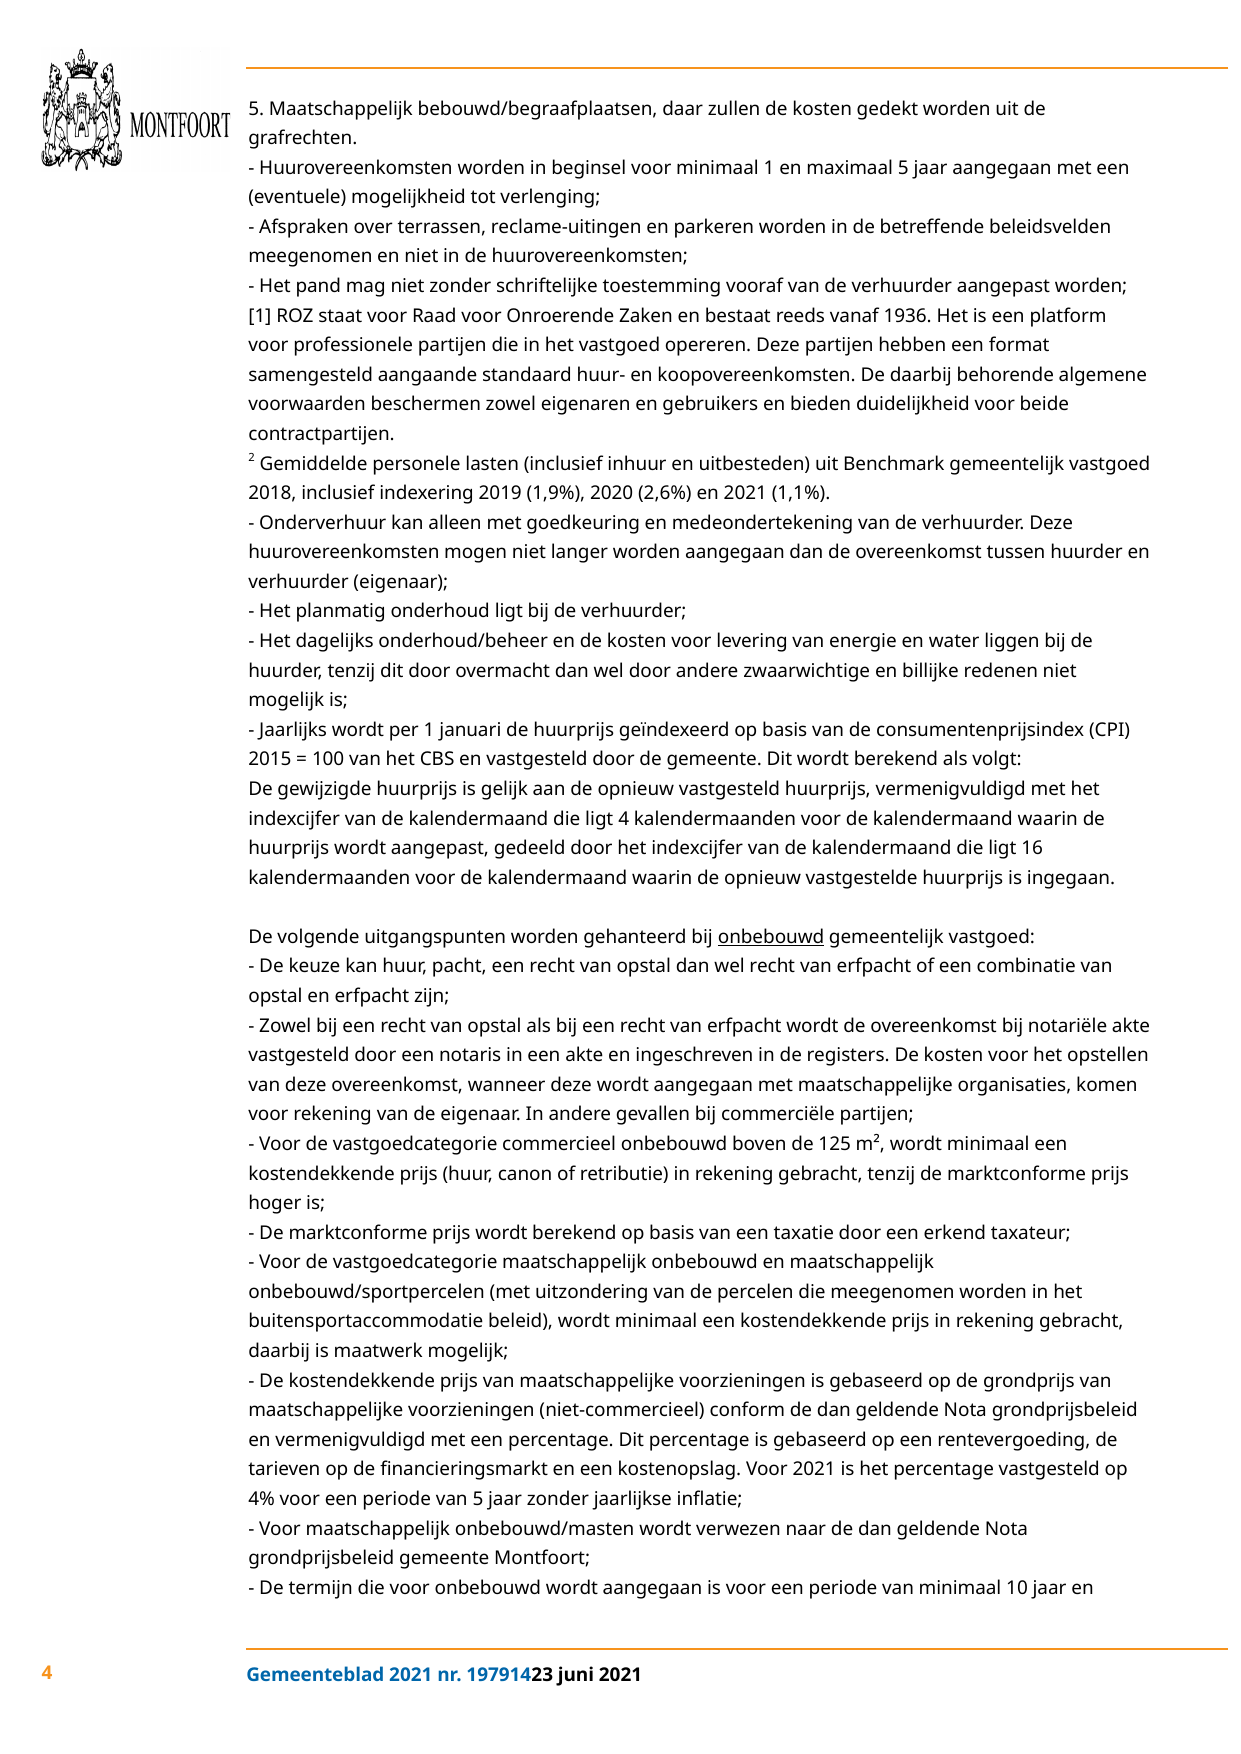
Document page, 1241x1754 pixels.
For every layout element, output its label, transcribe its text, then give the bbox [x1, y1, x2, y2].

text - De termijn die voor onbebouwd wordt aangegaan is voor een periode van minimaal 10 jaar en [248, 1574, 1152, 1600]
text - Het planmatig onderhoud ligt bij de verhuurder; [248, 598, 1152, 623]
text - Het dagelijks onderhoud/beheer en de kosten voor levering van energie en water liggen bij de huurder, tenzij dit door overmacht dan wel door andere zwaarwichtige en billijke redenen niet mogelijk is; [248, 627, 1152, 712]
text De volgende uitgangspunten worden gehanteerd bij onbebouwd gemeentelijk vastgoed: [248, 923, 1152, 949]
text 2 Gemiddelde personele lasten (inclusief inhuur en uitbesteden) uit Benchmark gemeentelijk vastgoed 2018, inclusief indexering 2019 (1,9%), 2020 (2,6%) en 2021 (1,1%). [248, 450, 1152, 505]
text - Zowel bij een recht van opstal als bij een recht van erfpacht wordt de overeenkomst bij notariële akte vastgesteld door een notaris in een akte en ingeschreven in de registers. De kosten voor het opstellen van deze overeenkomst, wanneer deze wordt aangegaan met maatschappelijke organisaties, komen voor rekening van de eigenaar. In andere gevallen bij commerciële partijen; [248, 1012, 1152, 1126]
text - Voor de vastgoedcategorie maatschappelijk onbebouwd en maatschappelijk onbebouwd/sportpercelen (met uitzondering van de percelen die meegenomen worden in het buitensportaccommodatie beleid), wordt minimaal een kostendekkende prijs in rekening gebracht, daarbij is maatwerk mogelijk; [248, 1248, 1152, 1363]
text - De marktconforme prijs wordt berekend op basis van een taxatie door een erkend taxateur; [248, 1219, 1152, 1245]
picture [41, 47, 231, 172]
text [1] ROZ staat voor Raad voor Onroerende Zaken en bestaat reeds vanaf 1936. Het is een platform voor professionele partijen die in het vastgoed opereren. Deze partijen hebben een format samengesteld aangaande standaard huur- en koopovereenkomsten. De daarbij behorende algemene voorwaarden beschermen zowel eigenaren en gebruikers en bieden duidelijkheid voor beide contractpartijen. [248, 302, 1152, 446]
text - Afspraken over terrassen, reclame-uitingen en parkeren worden in de betreffende beleidsvelden meegenomen en niet in de huurovereenkomsten; [248, 213, 1152, 268]
text De gewijzigde huurprijs is gelijk aan de opnieuw vastgesteld huurprijs, vermenigvuldigd met het indexcijfer van de kalendermaand die ligt 4 kalendermaanden voor de kalendermaand waarin de huurprijs wordt aangepast, gedeeld door het indexcijfer van de kalendermaand die ligt 16 kalendermaanden voor de kalendermaand waarin de opnieuw vastgestelde huurprijs is ingegaan. [248, 775, 1152, 890]
text - Jaarlijks wordt per 1 januari de huurprijs geïndexeerd op basis van de consumentenprijsindex (CPI) 2015 = 100 van het CBS en vastgesteld door de gemeente. Dit wordt berekend als volgt: [248, 716, 1152, 771]
text - Het pand mag niet zonder schriftelijke toestemming vooraf van de verhuurder aangepast worden; [248, 272, 1152, 298]
text - De kostendekkende prijs van maatschappelijke voorzieningen is gebaseerd op de grondprijs van maatschappelijke voorzieningen (niet-commercieel) conform de dan geldende Nota grondprijsbeleid en vermenigvuldigd met een percentage. Dit percentage is gebaseerd op een rentevergoeding, de tarieven op de financieringsmarkt en een kostenopslag. Voor 2021 is het percentage vastgesteld op 4% voor een periode van 5 jaar zonder jaarlijkse inflatie; [248, 1367, 1152, 1511]
text - De keuze kan huur, pacht, een recht van opstal dan wel recht van erfpacht of een combinatie van opstal en erfpacht zijn; [248, 953, 1152, 1008]
text - Huurovereenkomsten worden in beginsel voor minimaal 1 en maximaal 5 jaar aangegaan met een (eventuele) mogelijkheid tot verlenging; [248, 154, 1152, 209]
text - Voor maatschappelijk onbebouwd/masten wordt verwezen naar de dan geldende Nota grondprijsbeleid gemeente Montfoort; [248, 1515, 1152, 1570]
text - Onderverhuur kan alleen met goedkeuring en medeondertekening van de verhuurder. Deze huurovereenkomsten mogen niet langer worden aangegaan dan de overeenkomst tussen huurder en verhuurder (eigenaar); [248, 509, 1152, 594]
text - Voor de vastgoedcategorie commercieel onbebouwd boven de 125 m², wordt minimaal een kostendekkende prijs (huur, canon of retributie) in rekening gebracht, tenzij de marktconforme prijs hoger is; [248, 1130, 1152, 1215]
text 5. Maatschappelijk bebouwd/begraafplaatsen, daar zullen de kosten gedekt worden uit de grafrechten. [248, 95, 1152, 150]
